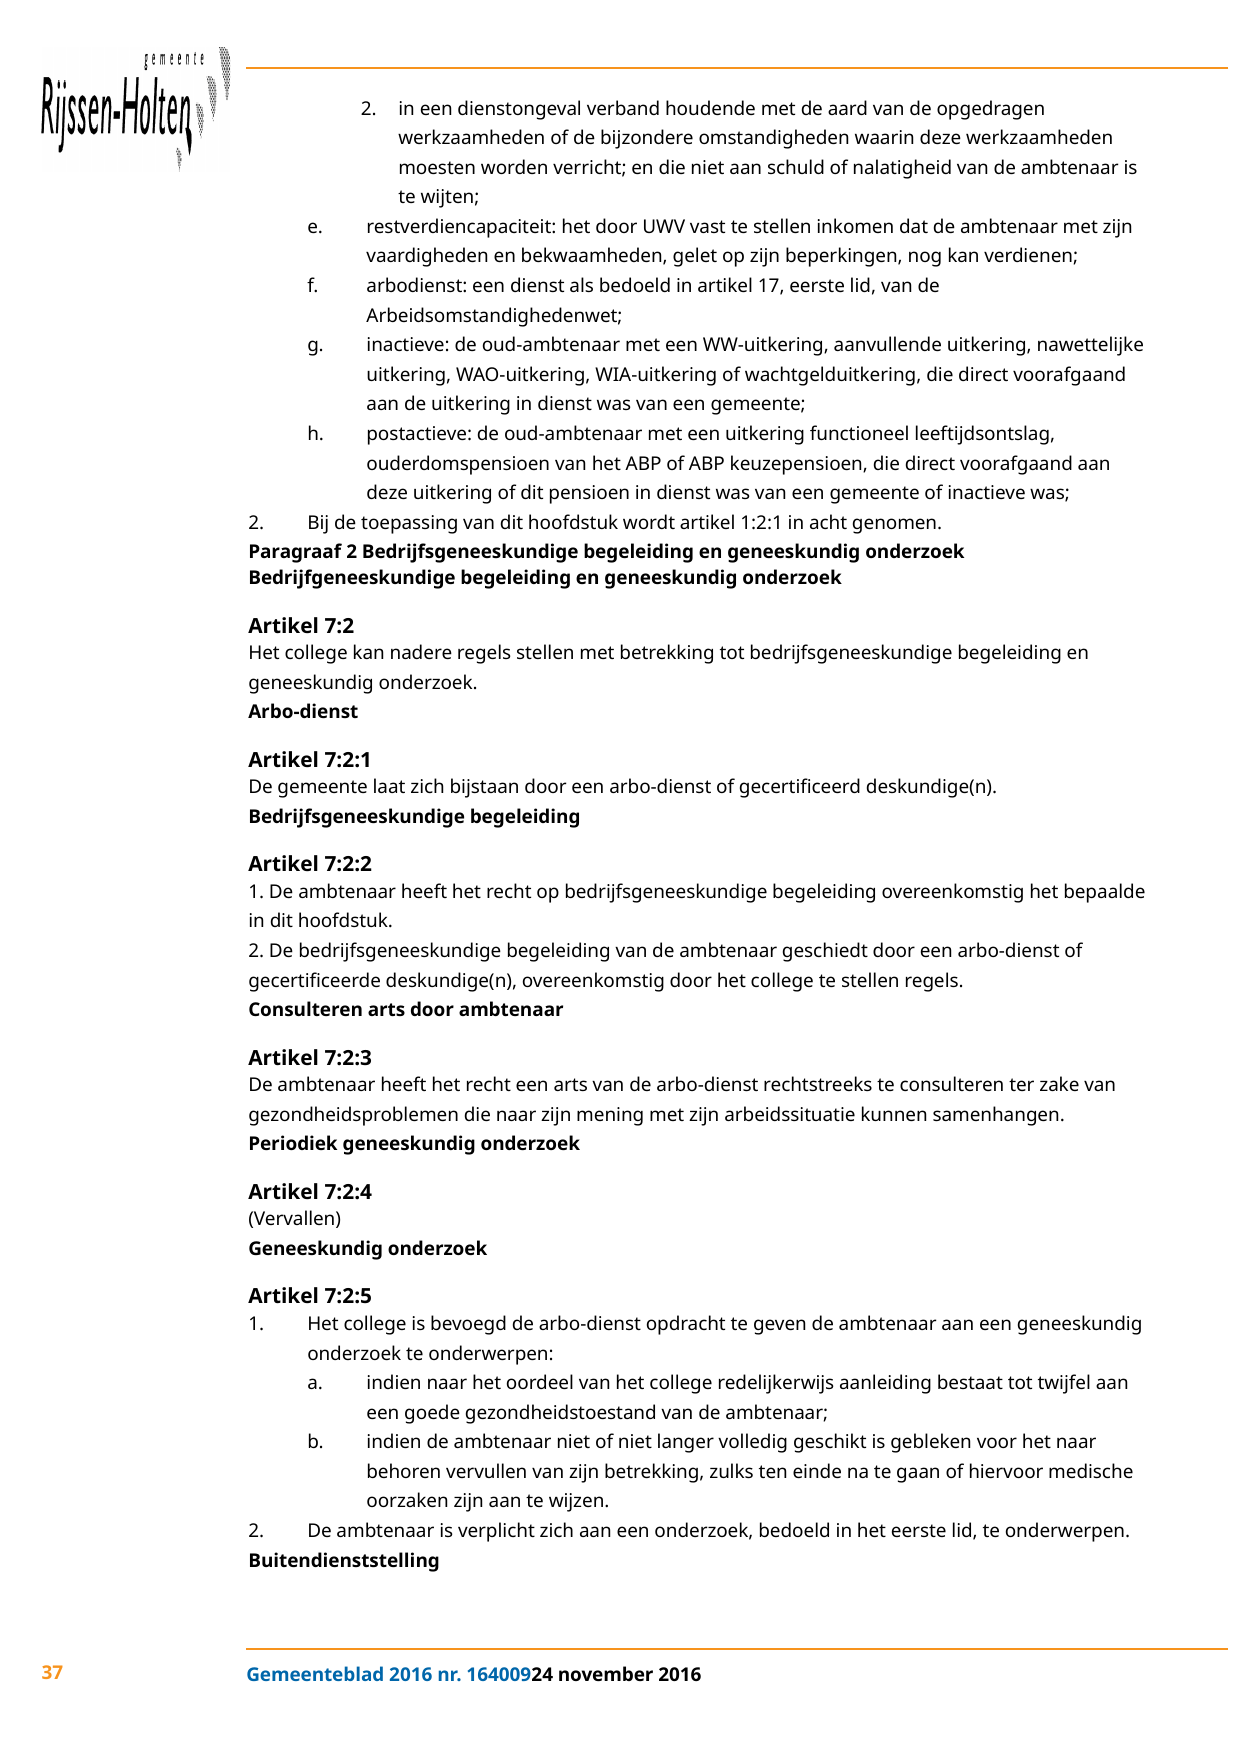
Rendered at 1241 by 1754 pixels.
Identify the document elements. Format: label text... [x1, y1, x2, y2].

text Paragraaf 2 Bedrijfsgeneeskundige begeleiding en geneeskundig onderzoek [248, 538, 1152, 564]
text 2. De bedrijfsgeneeskundige begeleiding van de ambtenaar geschiedt door een arbo-dienst of gecertificeerde deskundige(n), overeenkomstig door het college te stellen regels. [248, 937, 1152, 992]
text Artikel 7:2:4 [248, 1177, 1152, 1206]
text Bedrijfgeneeskundige begeleiding en geneeskundig onderzoek [248, 564, 1152, 590]
list inactieve: de oud-ambtenaar met een WW-uitkering, aanvullende uitkering, nawettelijke uitkering, WAO-uitkering, WIA-uitkering of wachtgelduitkering, die direct voorafgaand aan de uitkering in dienst was van een gemeente; [307, 331, 1152, 416]
list indien de ambtenaar niet of niet langer volledig geschikt is gebleken voor het naar behoren vervullen van zijn betrekking, zulks ten einde na te gaan of hiervoor medische oorzaken zijn aan te wijzen. [307, 1428, 1152, 1513]
list Bij de toepassing van dit hoofdstuk wordt artikel 1:2:1 in acht genomen. [248, 509, 1152, 535]
text (Vervallen) [248, 1206, 1152, 1231]
list in een dienstongeval verband houdende met de aard van de opgedragen werkzaamheden of de bijzondere omstandigheden waarin deze werkzaamheden moesten worden verricht; en die niet aan schuld of nalatigheid van de ambtenaar is te wijten; [361, 95, 1152, 209]
text Arbo-dienst [248, 698, 1152, 724]
list restverdiencapaciteit: het door UWV vast te stellen inkomen dat de ambtenaar met zijn vaardigheden en bekwaamheden, gelet op zijn beperkingen, nog kan verdienen; [307, 213, 1152, 268]
text Geneeskundig onderzoek [248, 1235, 1152, 1261]
list postactieve: de oud-ambtenaar met een uitkering functioneel leeftijdsontslag, ouderdomspensioen van het ABP of ABP keuzepensioen, die direct voorafgaand aan deze uitkering of dit pensioen in dienst was van een gemeente of inactieve was; [307, 420, 1152, 505]
list Het college is bevoegd de arbo-dienst opdracht te geven de ambtenaar aan een geneeskundig onderzoek te onderwerpen: [248, 1310, 1152, 1365]
list arbodienst: een dienst als bedoeld in artikel 17, eerste lid, van de Arbeidsomstandighedenwet; [307, 272, 1152, 328]
picture [41, 47, 231, 172]
text Artikel 7:2:1 [248, 745, 1152, 773]
text Bedrijfsgeneeskundige begeleiding [248, 803, 1152, 829]
text 1. De ambtenaar heeft het recht op bedrijfsgeneeskundige begeleiding overeenkomstig het bepaalde in dit hoofdstuk. [248, 878, 1152, 933]
text Artikel 7:2 [248, 611, 1152, 639]
text Consulteren arts door ambtenaar [248, 996, 1152, 1022]
text Artikel 7:2:3 [248, 1043, 1152, 1071]
list De ambtenaar is verplicht zich aan een onderzoek, bedoeld in het eerste lid, te onderwerpen. [248, 1517, 1152, 1543]
text Buitendienststelling [248, 1547, 1152, 1572]
text Periodiek geneeskundig onderzoek [248, 1131, 1152, 1156]
list indien naar het oordeel van het college redelijkerwijs aanleiding bestaat tot twijfel aan een goede gezondheidstoestand van de ambtenaar; [307, 1369, 1152, 1424]
text Het college kan nadere regels stellen met betrekking tot bedrijfsgeneeskundige begeleiding en geneeskundig onderzoek. [248, 639, 1152, 694]
text Artikel 7:2:2 [248, 849, 1152, 878]
text De gemeente laat zich bijstaan door een arbo-dienst of gecertificeerd deskundige(n). [248, 773, 1152, 799]
text Artikel 7:2:5 [248, 1282, 1152, 1310]
text De ambtenaar heeft het recht een arts van de arbo-dienst rechtstreeks te consulteren ter zake van gezondheidsproblemen die naar zijn mening met zijn arbeidssituatie kunnen samenhangen. [248, 1071, 1152, 1127]
